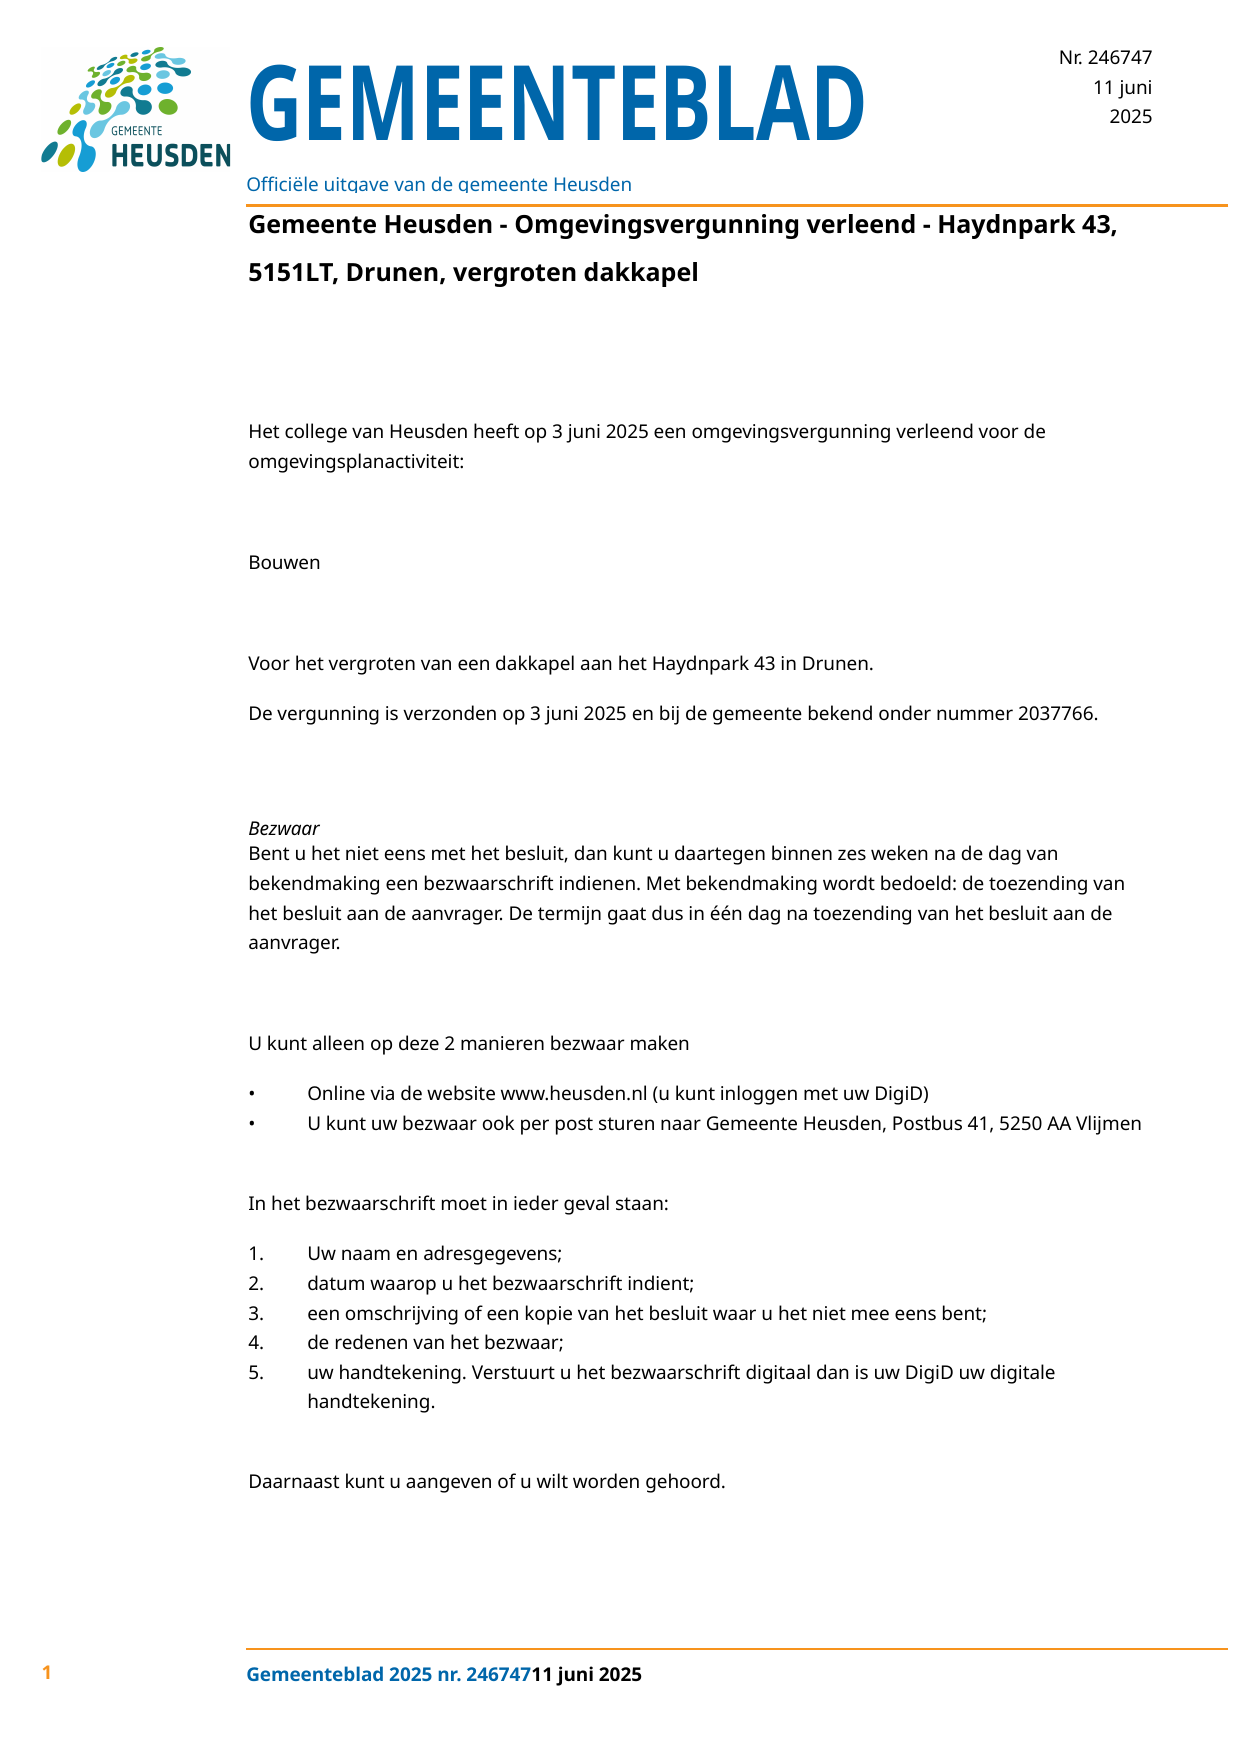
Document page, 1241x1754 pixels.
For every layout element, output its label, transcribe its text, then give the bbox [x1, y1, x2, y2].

text De vergunning is verzonden op 3 juni 2025 en bij de gemeente bekend onder nummer 2037766. [248, 700, 1152, 726]
list Online via de website www.heusden.nl (u kunt inloggen met uw DigiD) [248, 1081, 1152, 1106]
list Uw naam en adresgegevens; [248, 1241, 1152, 1266]
text Daarnaast kunt u aangeven of u wilt worden gehoord. [248, 1468, 1152, 1494]
text Het college van Heusden heeft op 3 juni 2025 een omgevingsvergunning verleend voor de omgevingsplanactiviteit: [248, 419, 1152, 474]
text Bouwen [248, 549, 1152, 575]
list U kunt uw bezwaar ook per post sturen naar Gemeente Heusden, Postbus 41, 5250 AA Vlijmen [248, 1110, 1152, 1136]
list een omschrijving of een kopie van het besluit waar u het niet mee eens bent; [248, 1300, 1152, 1325]
text Bent u het niet eens met het besluit, dan kunt u daartegen binnen zes weken na de dag van bekendmaking een bezwaarschrift indienen. Met bekendmaking wordt bedoeld: de toezending van het besluit aan de aanvrager. De termijn gaat dus in één dag na toezending van het besluit aan de aanvrager. [248, 841, 1152, 955]
picture [41, 47, 231, 172]
list datum waarop u het bezwaarschrift indient; [248, 1270, 1152, 1296]
list uw handtekening. Verstuurt u het bezwaarschrift digitaal dan is uw DigiD uw digitale handtekening. [248, 1359, 1152, 1414]
text Voor het vergroten van een dakkapel aan het Haydnpark 43 in Drunen. [248, 650, 1152, 676]
list de redenen van het bezwaar; [248, 1329, 1152, 1355]
text U kunt alleen op deze 2 manieren bezwaar maken [248, 1030, 1152, 1056]
text Bezwaar [248, 815, 1152, 841]
text In het bezwaarschrift moet in ieder geval staan: [248, 1190, 1152, 1216]
text Gemeente Heusden - Omgevingsvergunning verleend - Haydnpark 43, 5151LT, Drunen, vergroten dakkapel [248, 207, 1152, 288]
